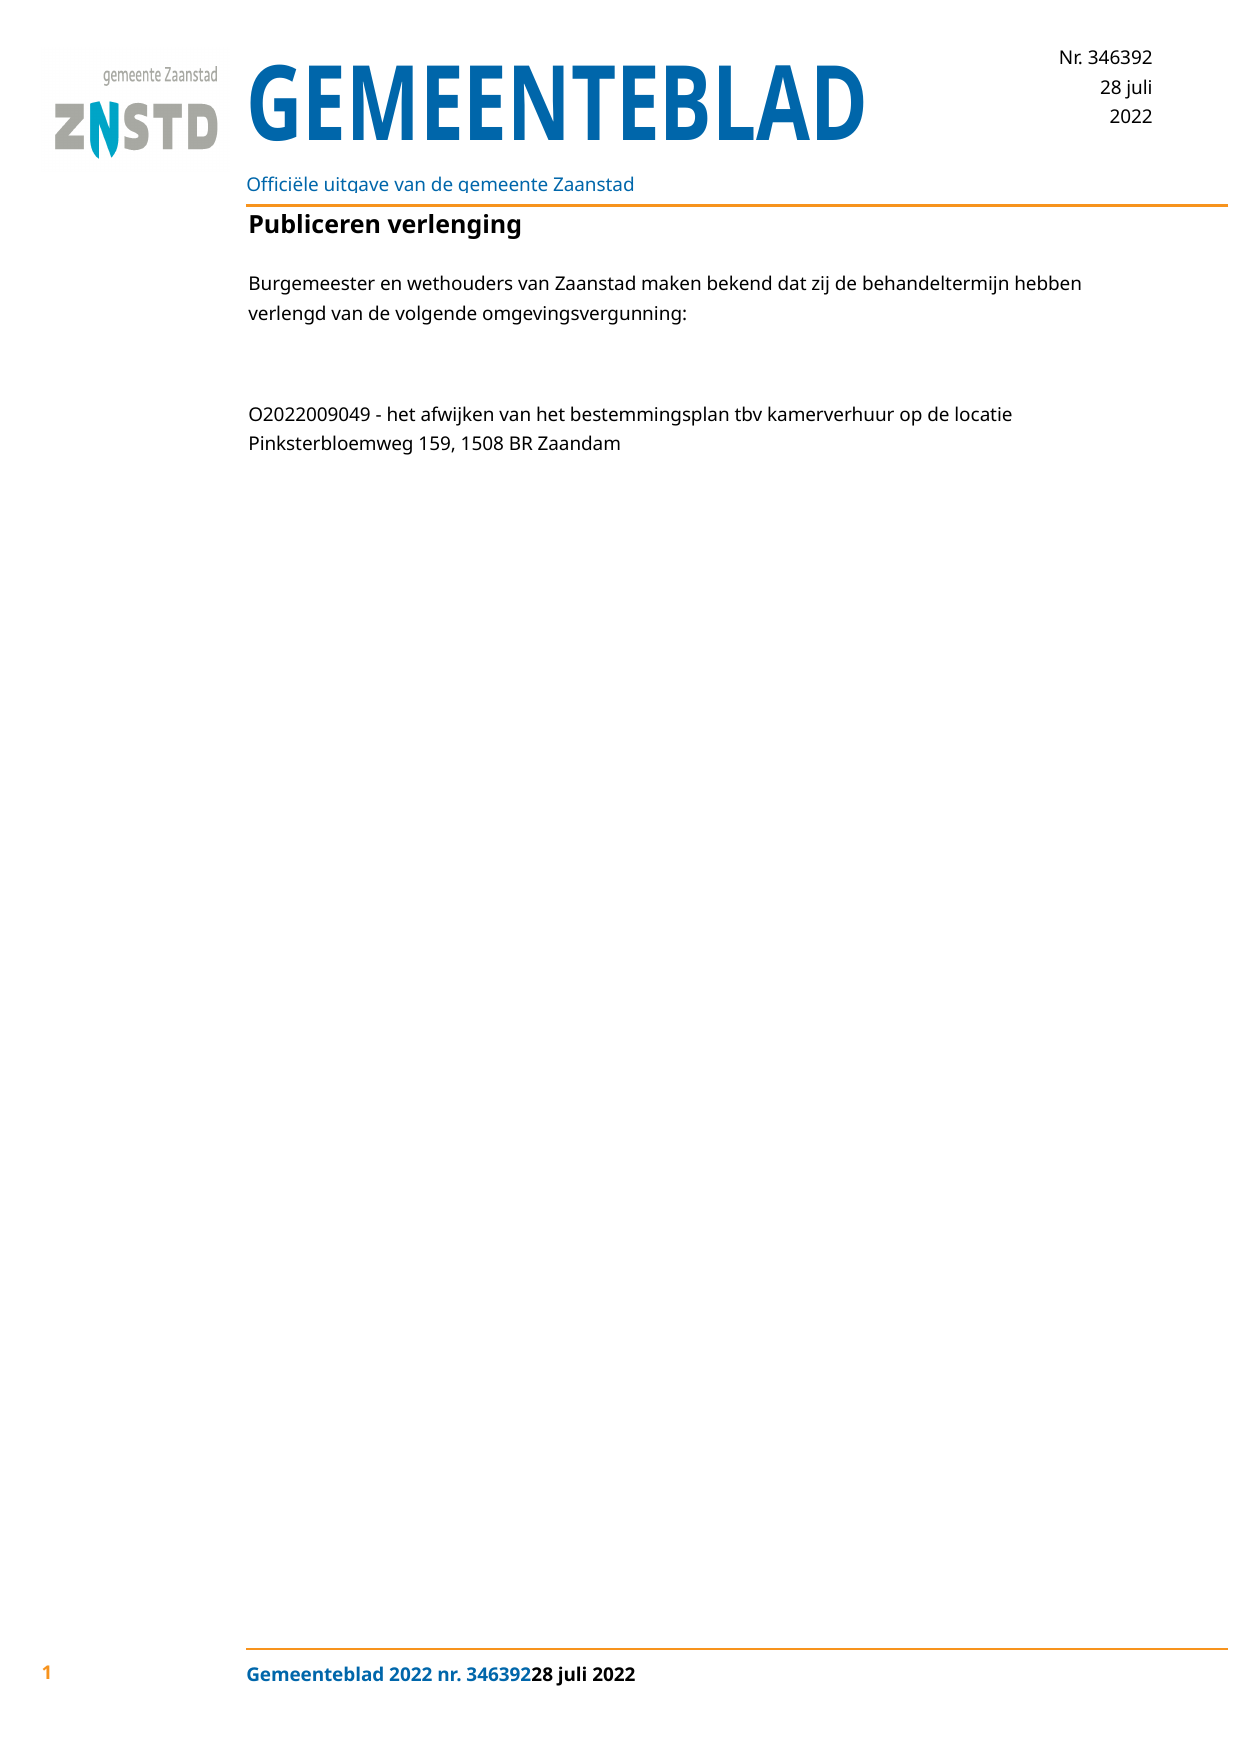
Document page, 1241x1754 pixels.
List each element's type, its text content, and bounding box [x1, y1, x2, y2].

text Publiceren verlenging [248, 207, 1152, 241]
text O2022009049 - het afwijken van het bestemmingsplan tbv kamerverhuur op de locatie Pinksterbloemweg 159, 1508 BR Zaandam [248, 401, 1152, 456]
text Burgemeester en wethouders van Zaanstad maken bekend dat zij de behandeltermijn hebben verlengd van de volgende omgevingsvergunning: [248, 270, 1152, 326]
picture [41, 47, 231, 172]
